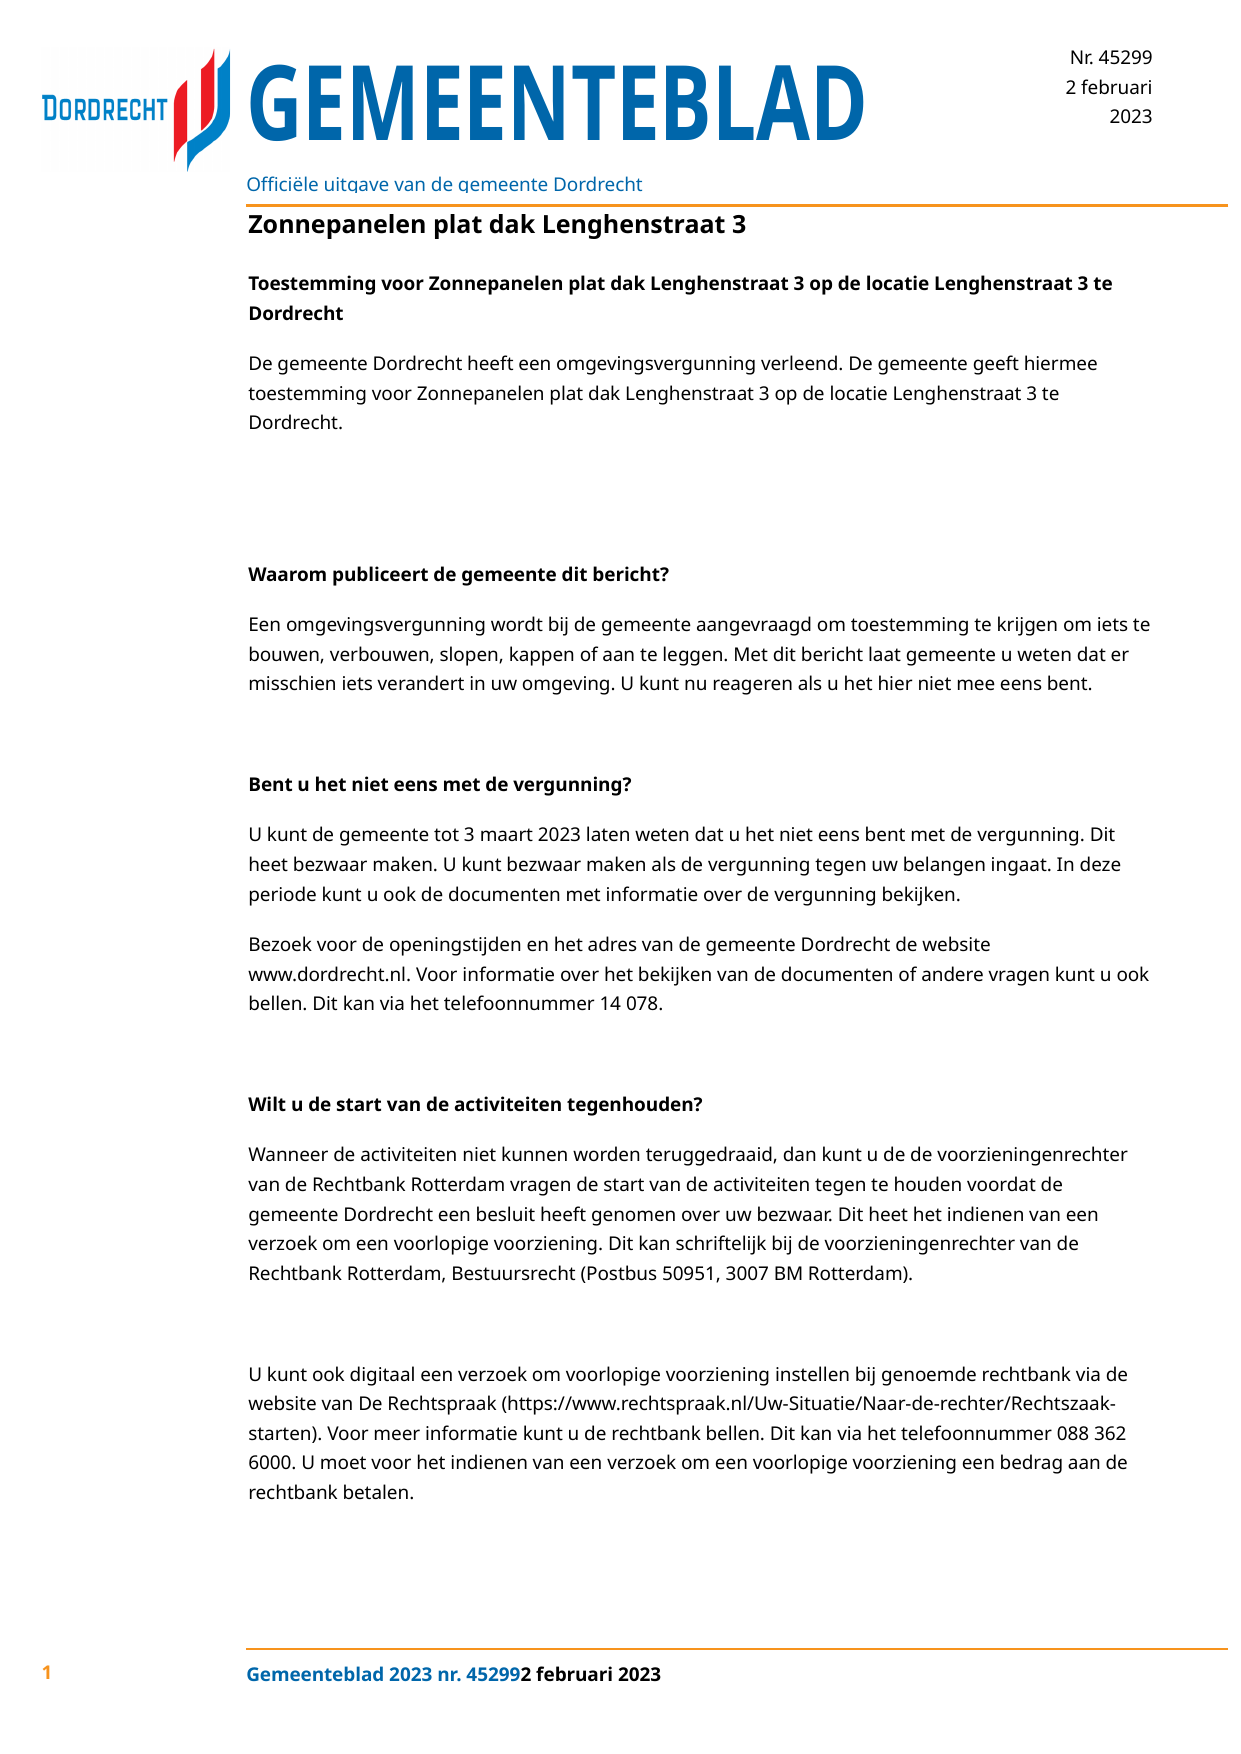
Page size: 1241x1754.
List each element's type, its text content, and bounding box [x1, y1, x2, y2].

picture [41, 47, 231, 172]
text Wilt u de start van de activiteiten tegenhouden? [248, 1091, 1152, 1117]
text Wanneer de activiteiten niet kunnen worden teruggedraaid, dan kunt u de de voorzieningenrechter van de Rechtbank Rotterdam vragen de start van de activiteiten tegen te houden voordat de gemeente Dordrecht een besluit heeft genomen over uw bezwaar. Dit heet het indienen van een verzoek om een voorlopige voorziening. Dit kan schriftelijk bij de voorzieningenrechter van de Rechtbank Rotterdam, Bestuursrecht (Postbus 50951, 3007 BM Rotterdam). [248, 1142, 1152, 1286]
text Waarom publiceert de gemeente dit bericht? [248, 561, 1152, 586]
text Bezoek voor de openingstijden en het adres van de gemeente Dordrecht de website www.dordrecht.nl. Voor informatie over het bekijken van de documenten of andere vragen kunt u ook bellen. Dit kan via het telefoonnummer 14 078. [248, 931, 1152, 1016]
text De gemeente Dordrecht heeft een omgevingsvergunning verleend. De gemeente geeft hiermee toestemming voor Zonnepanelen plat dak Lenghenstraat 3 op de locatie Lenghenstraat 3 te Dordrecht. [248, 350, 1152, 435]
text U kunt ook digitaal een verzoek om voorlopige voorziening instellen bij genoemde rechtbank via de website van De Rechtspraak (https://www.rechtspraak.nl/Uw-Situatie/Naar-de-rechter/Rechtszaak-starten). Voor meer informatie kunt u de rechtbank bellen. Dit kan via het telefoonnummer 088 362 6000. U moet voor het indienen van een verzoek om een voorlopige voorziening een bedrag aan de rechtbank betalen. [248, 1361, 1152, 1505]
text U kunt de gemeente tot 3 maart 2023 laten weten dat u het niet eens bent met de vergunning. Dit heet bezwaar maken. U kunt bezwaar maken als de vergunning tegen uw belangen ingaat. In deze periode kunt u ook de documenten met informatie over de vergunning bekijken. [248, 822, 1152, 906]
text Zonnepanelen plat dak Lenghenstraat 3 [248, 207, 1152, 241]
text Bent u het niet eens met de vergunning? [248, 771, 1152, 797]
text Een omgevingsvergunning wordt bij de gemeente aangevraagd om toestemming te krijgen om iets te bouwen, verbouwen, slopen, kappen of aan te leggen. Met dit bericht laat gemeente u weten dat er misschien iets verandert in uw omgeving. U kunt nu reageren als u het hier niet mee eens bent. [248, 611, 1152, 696]
text Toestemming voor Zonnepanelen plat dak Lenghenstraat 3 op de locatie Lenghenstraat 3 te Dordrecht [248, 270, 1152, 326]
